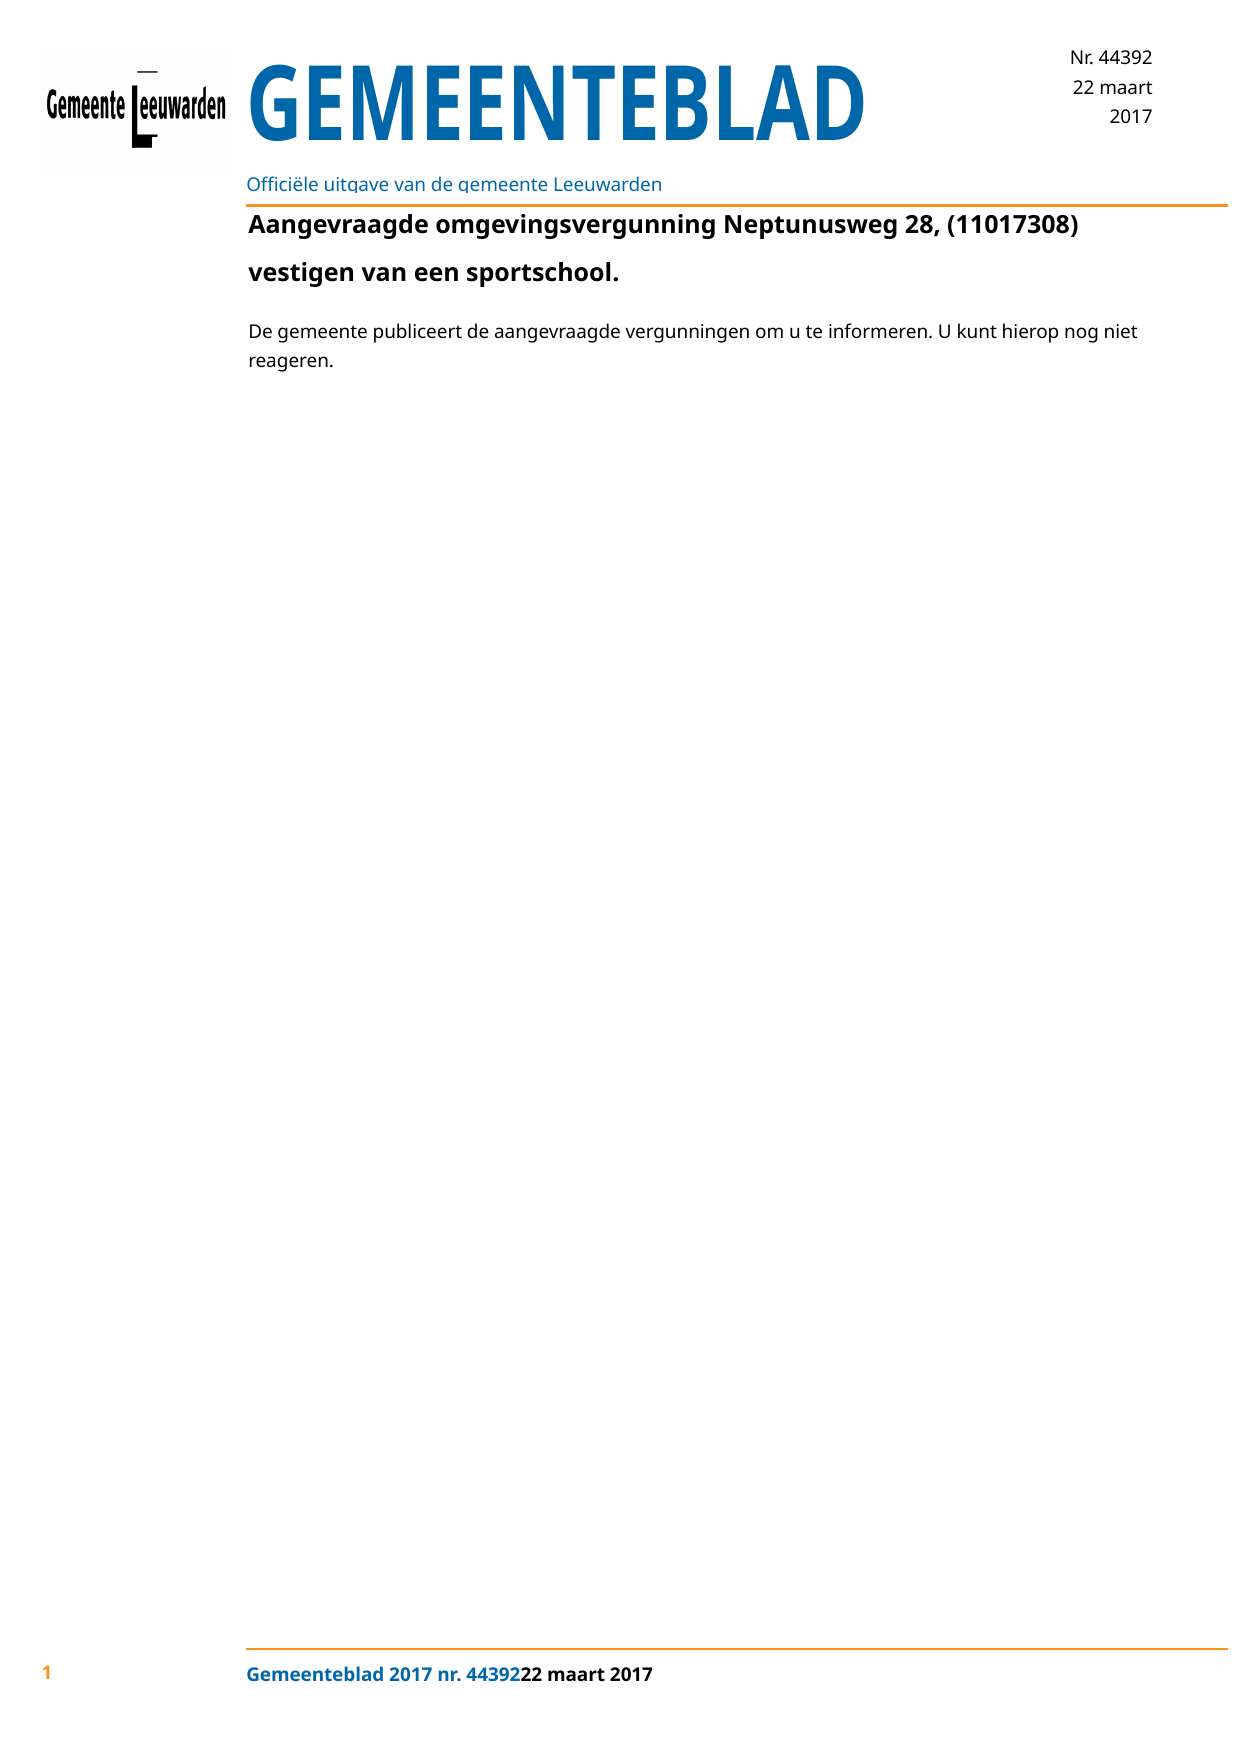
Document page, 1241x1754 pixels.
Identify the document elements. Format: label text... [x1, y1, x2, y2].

text Aangevraagde omgevingsvergunning Neptunusweg 28, (11017308) vestigen van een sportschool. [248, 207, 1152, 288]
picture [41, 47, 231, 172]
text De gemeente publiceert de aangevraagde vergunningen om u te informeren. U kunt hierop nog niet reageren. [248, 318, 1152, 373]
